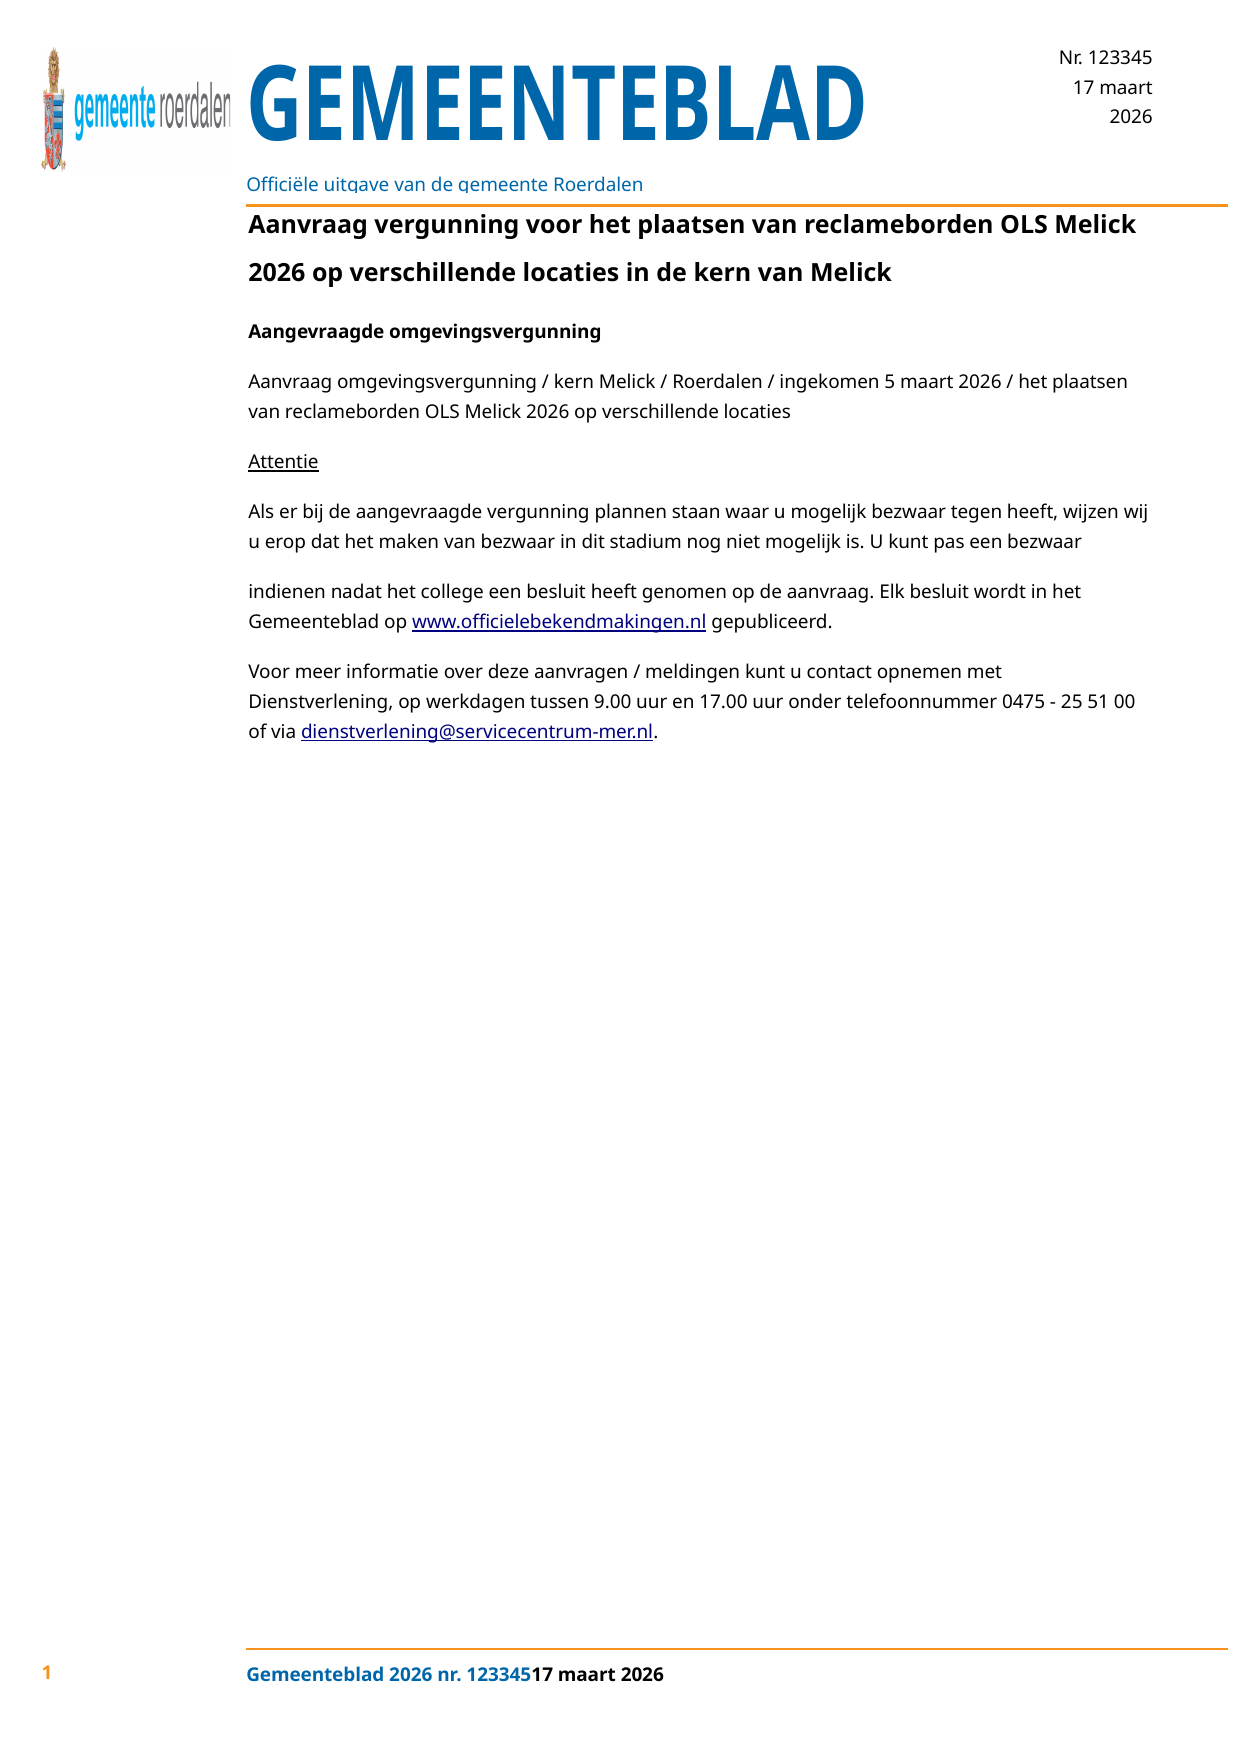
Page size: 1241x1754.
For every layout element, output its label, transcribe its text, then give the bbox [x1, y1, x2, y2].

text Aanvraag vergunning voor het plaatsen van reclameborden OLS Melick 2026 op verschillende locaties in de kern van Melick [248, 207, 1152, 288]
text Als er bij de aangevraagde vergunning plannen staan waar u mogelijk bezwaar tegen heeft, wijzen wij u erop dat het maken van bezwaar in dit stadium nog niet mogelijk is. U kunt pas een bezwaar [248, 499, 1152, 554]
text indienen nadat het college een besluit heeft genomen op de aanvraag. Elk besluit wordt in het Gemeenteblad op www.officielebekendmakingen.nl gepubliceerd. [248, 579, 1152, 634]
text Voor meer informatie over deze aanvragen / meldingen kunt u contact opnemen met Dienstverlening, op werkdagen tussen 9.00 uur en 17.00 uur onder telefoonnummer 0475 - 25 51 00 of via dienstverlening@servicecentrum-mer.nl. [248, 659, 1152, 744]
text Aanvraag omgevingsvergunning / kern Melick / Roerdalen / ingekomen 5 maart 2026 / het plaatsen van reclameborden OLS Melick 2026 op verschillende locaties [248, 368, 1152, 424]
text Attentie [248, 448, 1152, 474]
text Aangevraagde omgevingsvergunning [248, 318, 1152, 344]
picture [41, 47, 231, 172]
